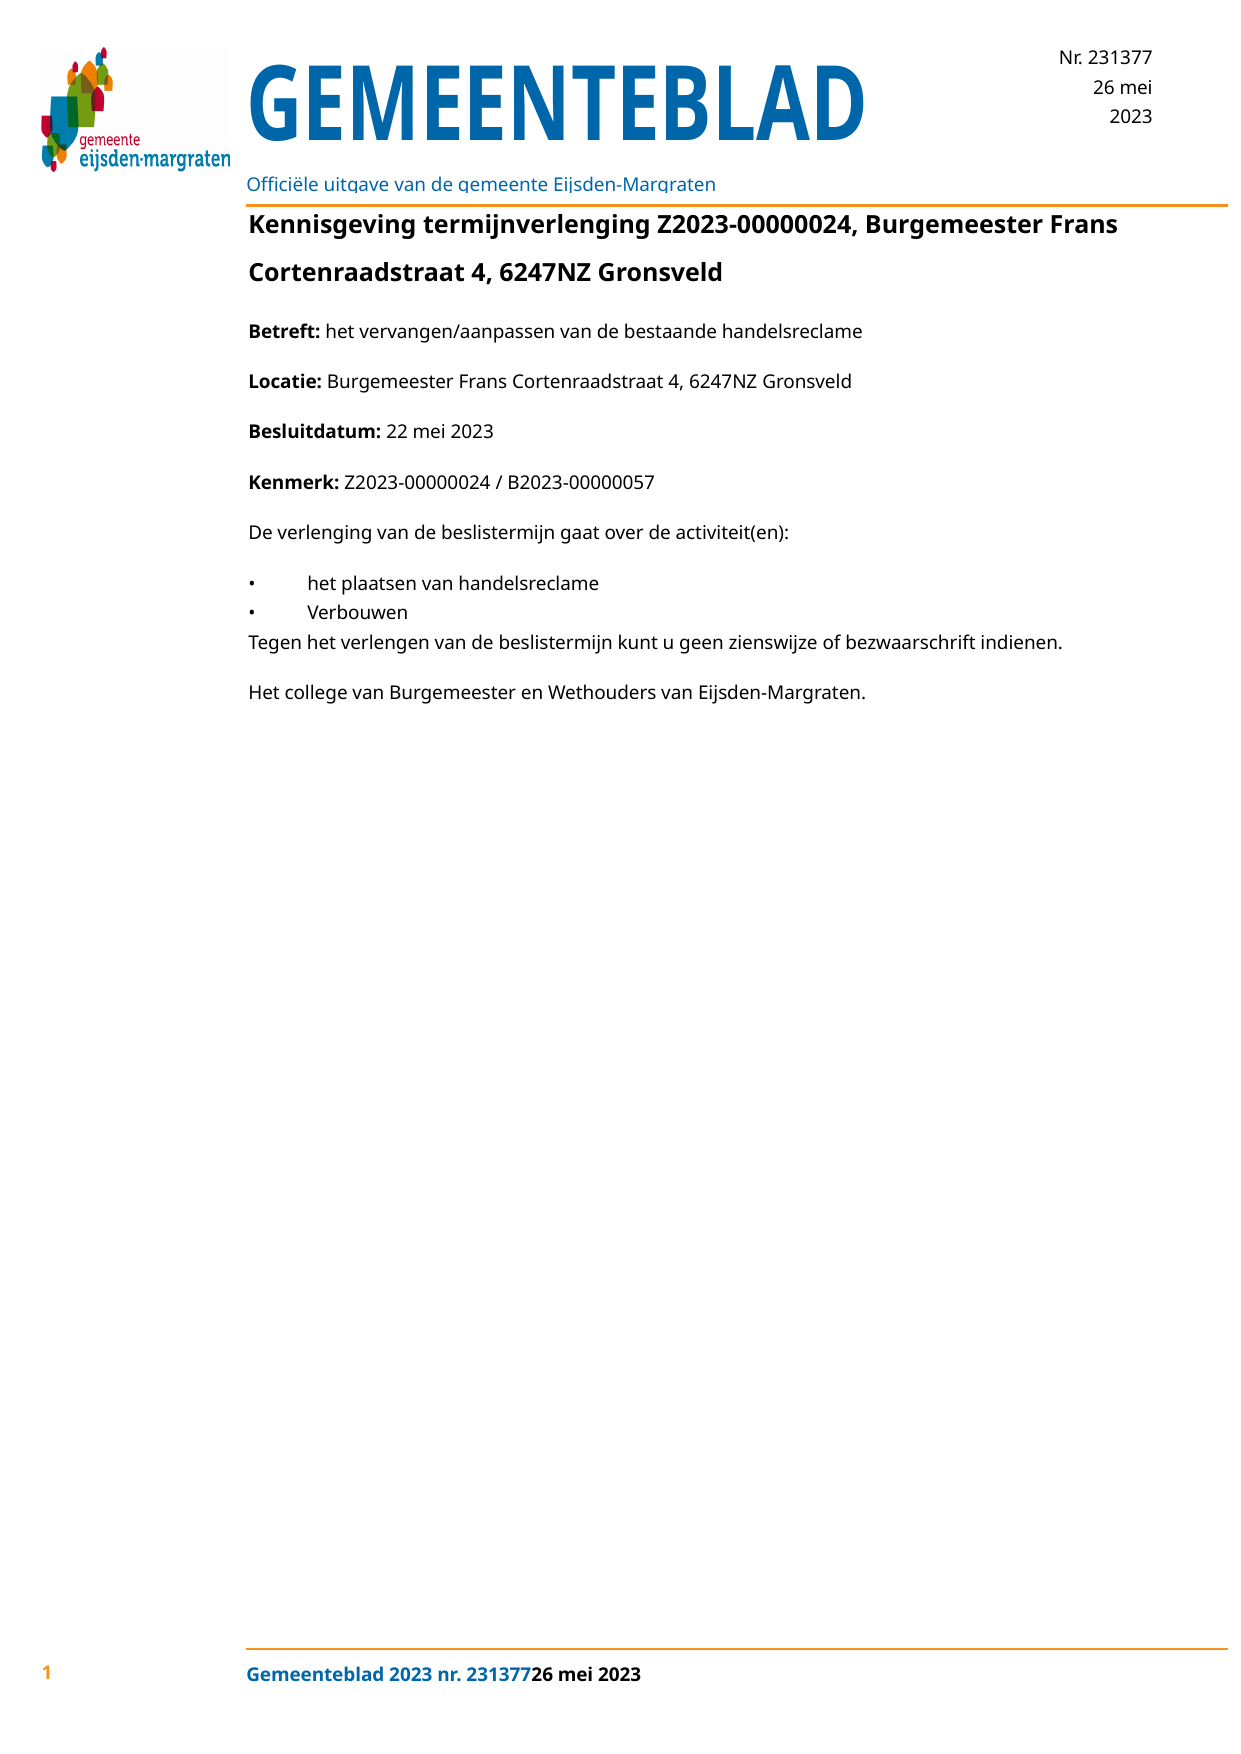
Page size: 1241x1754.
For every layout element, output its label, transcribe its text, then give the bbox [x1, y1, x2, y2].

text Kenmerk: Z2023-00000024 / B2023-00000057 [248, 469, 1152, 495]
picture [41, 47, 231, 172]
text Kennisgeving termijnverlenging Z2023-00000024, Burgemeester Frans Cortenraadstraat 4, 6247NZ Gronsveld [248, 207, 1152, 288]
list Verbouwen [248, 599, 1152, 625]
text Betreft: het vervangen/aanpassen van de bestaande handelsreclame [248, 318, 1152, 344]
text Besluitdatum: 22 mei 2023 [248, 419, 1152, 444]
text De verlenging van de beslistermijn gaat over de activiteit(en): [248, 519, 1152, 545]
list het plaatsen van handelsreclame [248, 570, 1152, 596]
text Locatie: Burgemeester Frans Cortenraadstraat 4, 6247NZ Gronsveld [248, 368, 1152, 394]
text Het college van Burgemeester en Wethouders van Eijsden-Margraten. [248, 679, 1152, 705]
text Tegen het verlengen van de beslistermijn kunt u geen zienswijze of bezwaarschrift indienen. [248, 629, 1152, 655]
